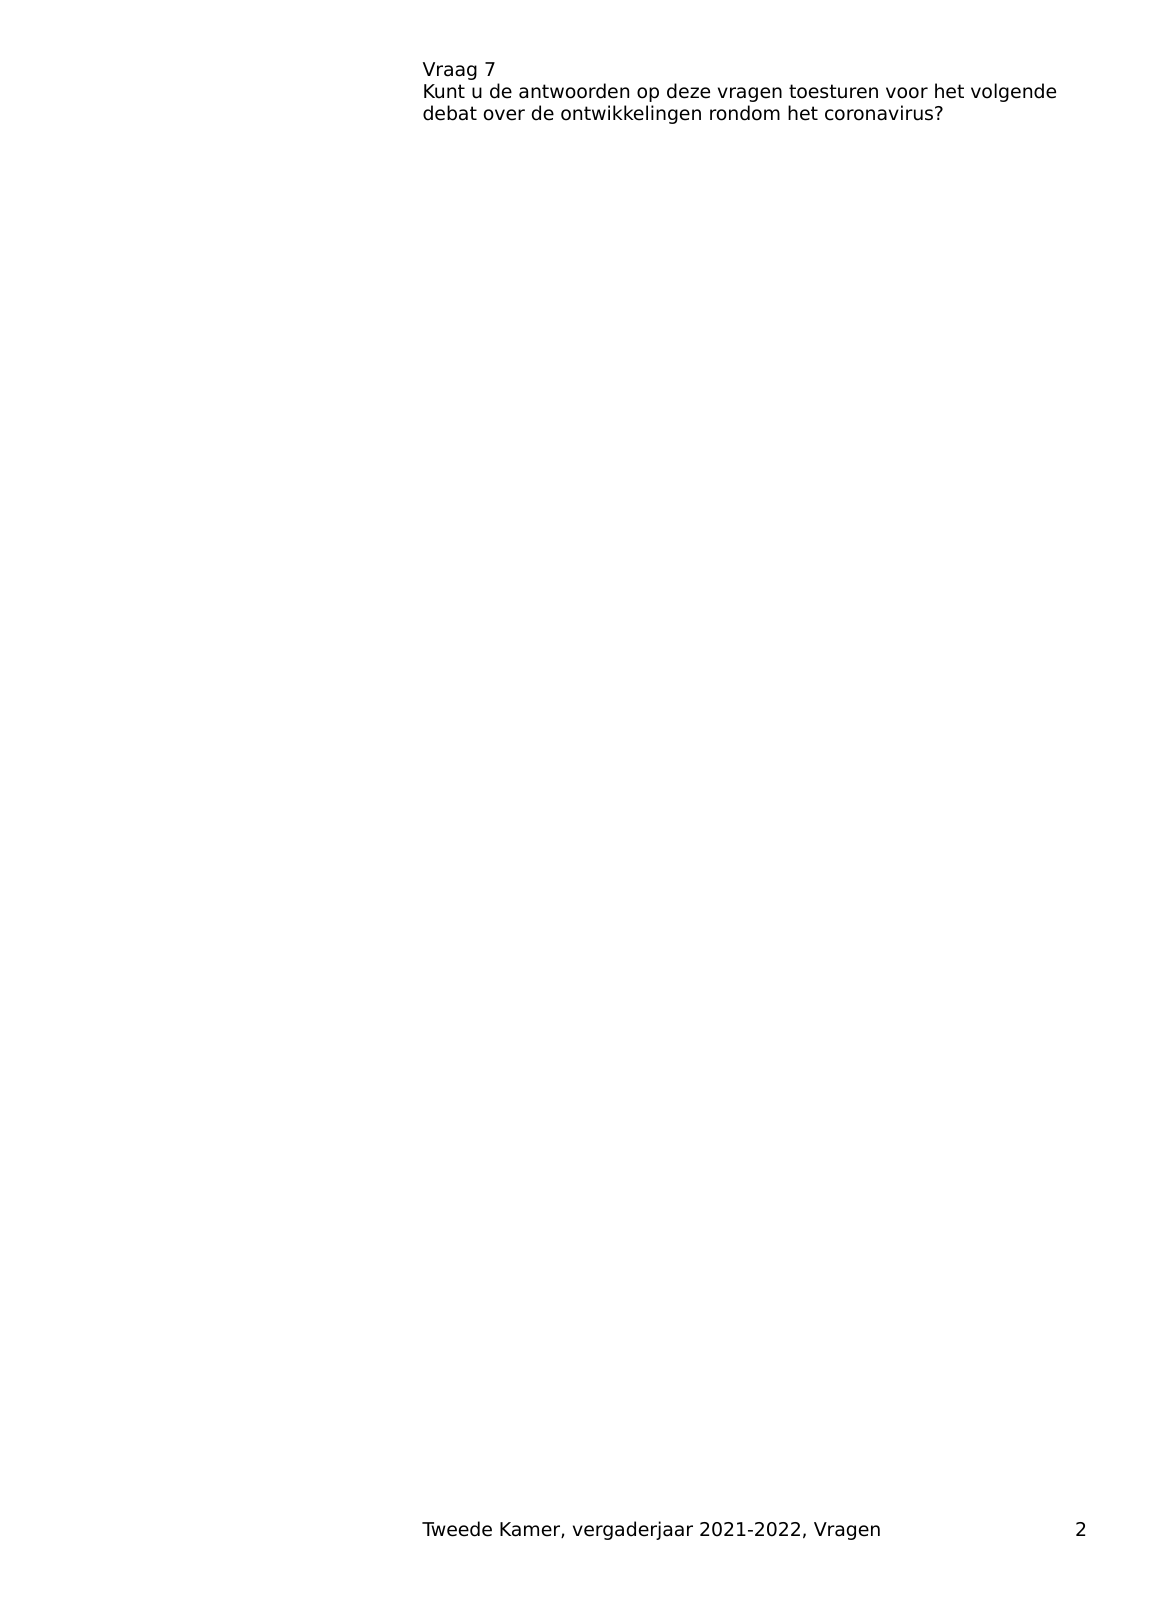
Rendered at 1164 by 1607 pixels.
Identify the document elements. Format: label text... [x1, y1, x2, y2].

text Kunt u de antwoorden op deze vragen toesturen voor het volgende debat over de ontwikkelingen rondom het coronavirus? [422, 81, 1087, 125]
text Vraag 7 [422, 59, 1087, 81]
